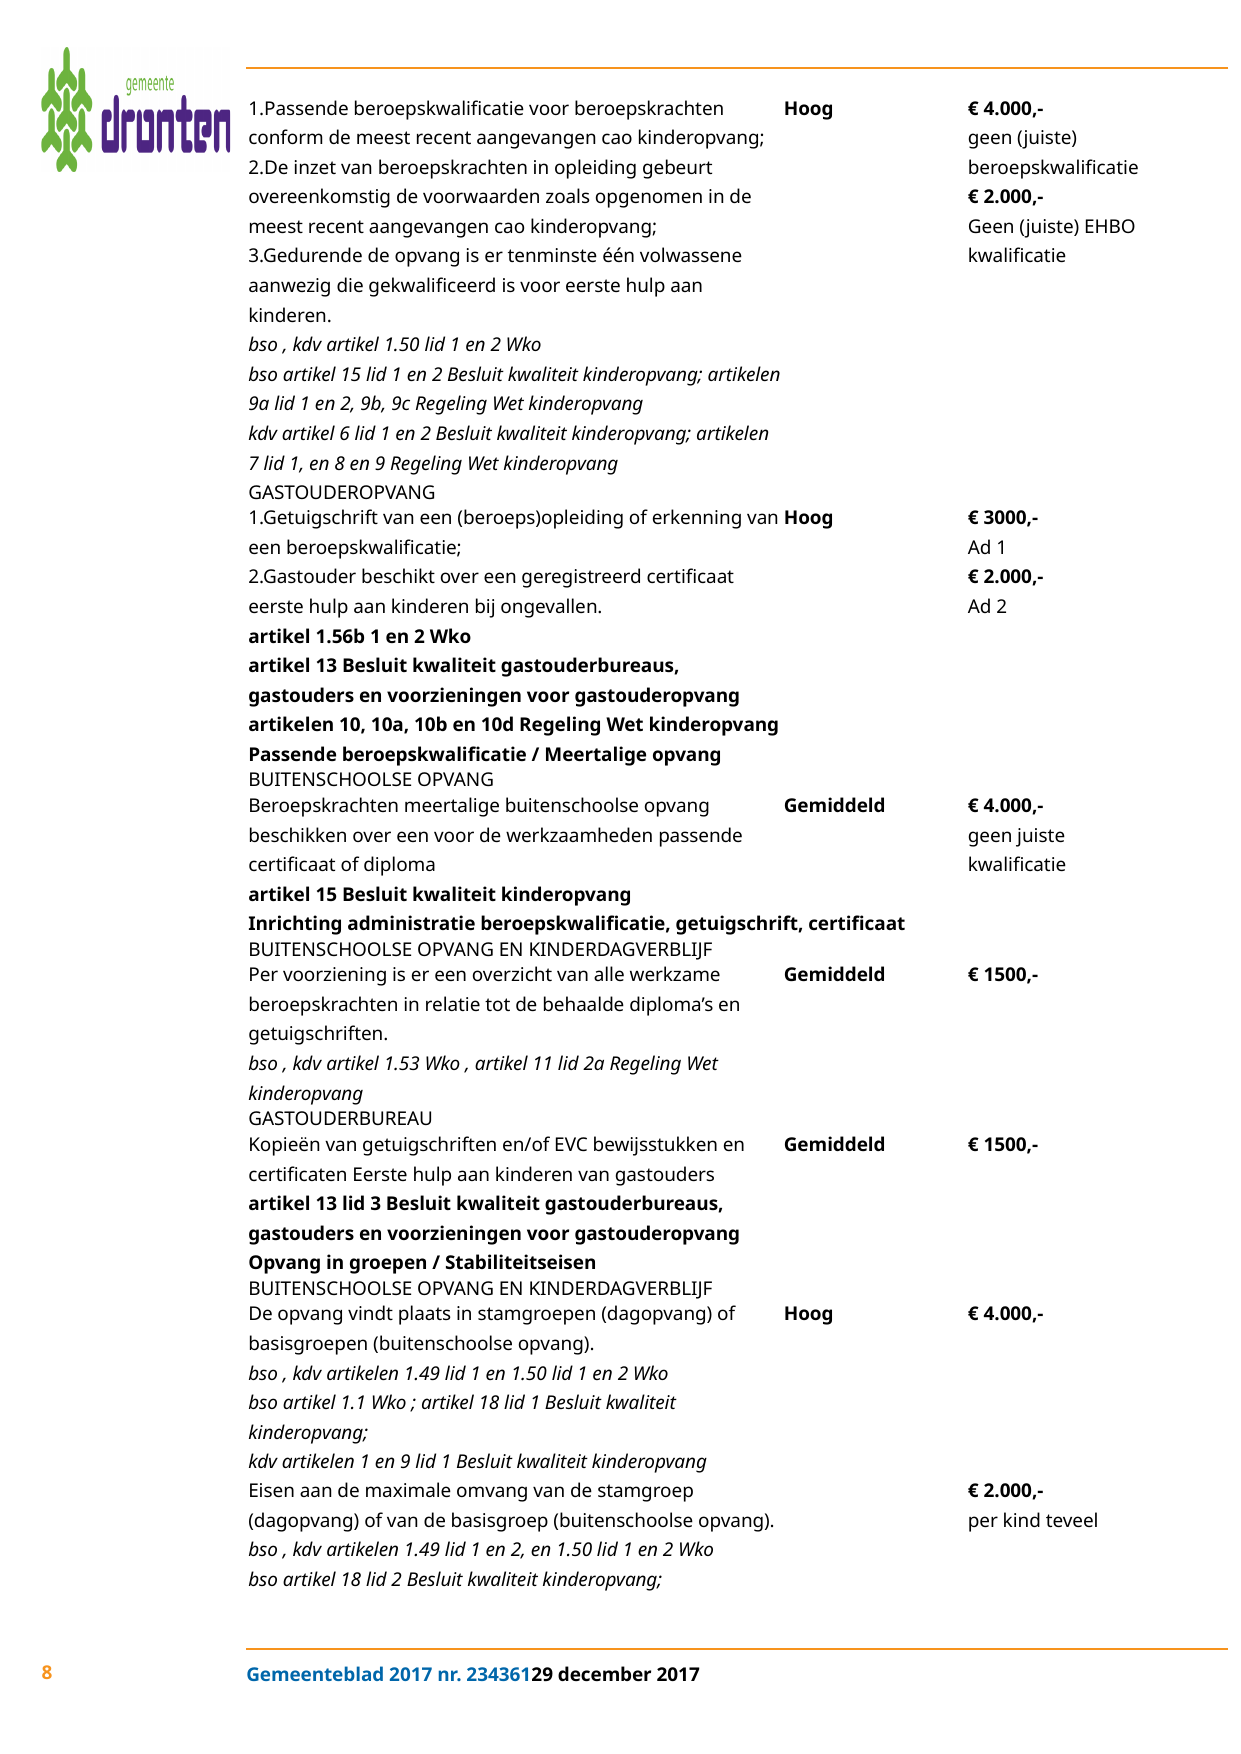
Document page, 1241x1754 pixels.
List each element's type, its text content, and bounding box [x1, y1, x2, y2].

table_cell Hoog [784, 95, 968, 476]
table_cell Gemiddeld [784, 1131, 968, 1246]
table_cell De opvang vindt plaats in stamgroepen (dagopvang) of basisgroepen (buitenschoolse opvang). bso , kdv artikelen 1.49 lid 1 en 1.50 lid 1 en 2 Wko bso artikel 1.1 Wko ; artikel 18 lid 1 Besluit kwaliteit kinderopvang; kdv artikelen 1 en 9 lid 1 Besluit kwaliteit kinderopvang [248, 1301, 784, 1474]
table_cell € 3000,- Ad 1 € 2.000,- Ad 2 [968, 505, 1152, 737]
picture [41, 47, 231, 172]
table_header Inrichting administratie beroepskwalificatie, getuigschrift, certificaat [248, 910, 1152, 936]
table_header € 2.000,- per kind teveel [968, 1478, 1152, 1592]
table_cell € 4.000,- geen juiste kwalificatie [968, 792, 1152, 907]
table_header GASTOUDEROPVANG [248, 479, 1152, 504]
table_cell Hoog [784, 1301, 968, 1474]
table_cell BUITENSCHOOLSE OPVANG EN KINDERDAGVERBLIJF [248, 1275, 1152, 1301]
table_cell Per voorziening is er een overzicht van alle werkzame beroepskrachten in relatie tot de behaalde diploma’s en getuigschriften. bso , kdv artikel 1.53 Wko , artikel 11 lid 2a Regeling Wet kinderopvang [248, 961, 784, 1106]
table_header [784, 1478, 968, 1592]
table_cell € 4.000,- geen (juiste) beroepskwalificatie € 2.000,- Geen (juiste) EHBO kwalificatie [968, 95, 1152, 476]
table_header Passende beroepskwalificatie / Meertalige opvang [248, 741, 1152, 766]
table_cell GASTOUDERBUREAU [248, 1106, 1152, 1131]
table_cell 1.Passende beroepskwalificatie voor beroepskrachten conform de meest recent aangevangen cao kinderopvang; 2.De inzet van beroepskrachten in opleiding gebeurt overeenkomstig de voorwaarden zoals opgenomen in de meest recent aangevangen cao kinderopvang; 3.Gedurende de opvang is er tenminste één volwassene aanwezig die gekwalificeerd is voor eerste hulp aan kinderen. bso , kdv artikel 1.50 lid 1 en 2 Wko bso artikel 15 lid 1 en 2 Besluit kwaliteit kinderopvang; artikelen 9a lid 1 en 2, 9b, 9c Regeling Wet kinderopvang kdv artikel 6 lid 1 en 2 Besluit kwaliteit kinderopvang; artikelen 7 lid 1, en 8 en 9 Regeling Wet kinderopvang [248, 95, 784, 476]
table_cell € 1500,- [968, 1131, 1152, 1246]
table_cell BUITENSCHOOLSE OPVANG [248, 766, 1152, 792]
table_cell Kopieën van getuigschriften en/of EVC bewijsstukken en certificaten Eerste hulp aan kinderen van gastouders artikel 13 lid 3 Besluit kwaliteit gastouderbureaus, gastouders en voorzieningen voor gastouderopvang [248, 1131, 784, 1246]
table_header Eisen aan de maximale omvang van de stamgroep (dagopvang) of van de basisgroep (buitenschoolse opvang). bso , kdv artikelen 1.49 lid 1 en 2, en 1.50 lid 1 en 2 Wko bso artikel 18 lid 2 Besluit kwaliteit kinderopvang; [248, 1478, 784, 1592]
table_cell Hoog [784, 505, 968, 737]
table_cell € 1500,- [968, 961, 1152, 1106]
table_cell BUITENSCHOOLSE OPVANG EN KINDERDAGVERBLIJF [248, 936, 1152, 961]
table_cell € 4.000,- [968, 1301, 1152, 1474]
table_cell Beroepskrachten meertalige buitenschoolse opvang beschikken over een voor de werkzaamheden passende certificaat of diploma artikel 15 Besluit kwaliteit kinderopvang [248, 792, 784, 907]
table_header Opvang in groepen / Stabiliteitseisen [248, 1249, 1152, 1275]
table_cell 1.Getuigschrift van een (beroeps)opleiding of erkenning van een beroepskwalificatie; 2.Gastouder beschikt over een geregistreerd certificaat eerste hulp aan kinderen bij ongevallen. artikel 1.56b 1 en 2 Wko artikel 13 Besluit kwaliteit gastouderbureaus, gastouders en voorzieningen voor gastouderopvang artikelen 10, 10a, 10b en 10d Regeling Wet kinderopvang [248, 505, 784, 737]
table_cell Gemiddeld [784, 792, 968, 907]
table_cell Gemiddeld [784, 961, 968, 1106]
